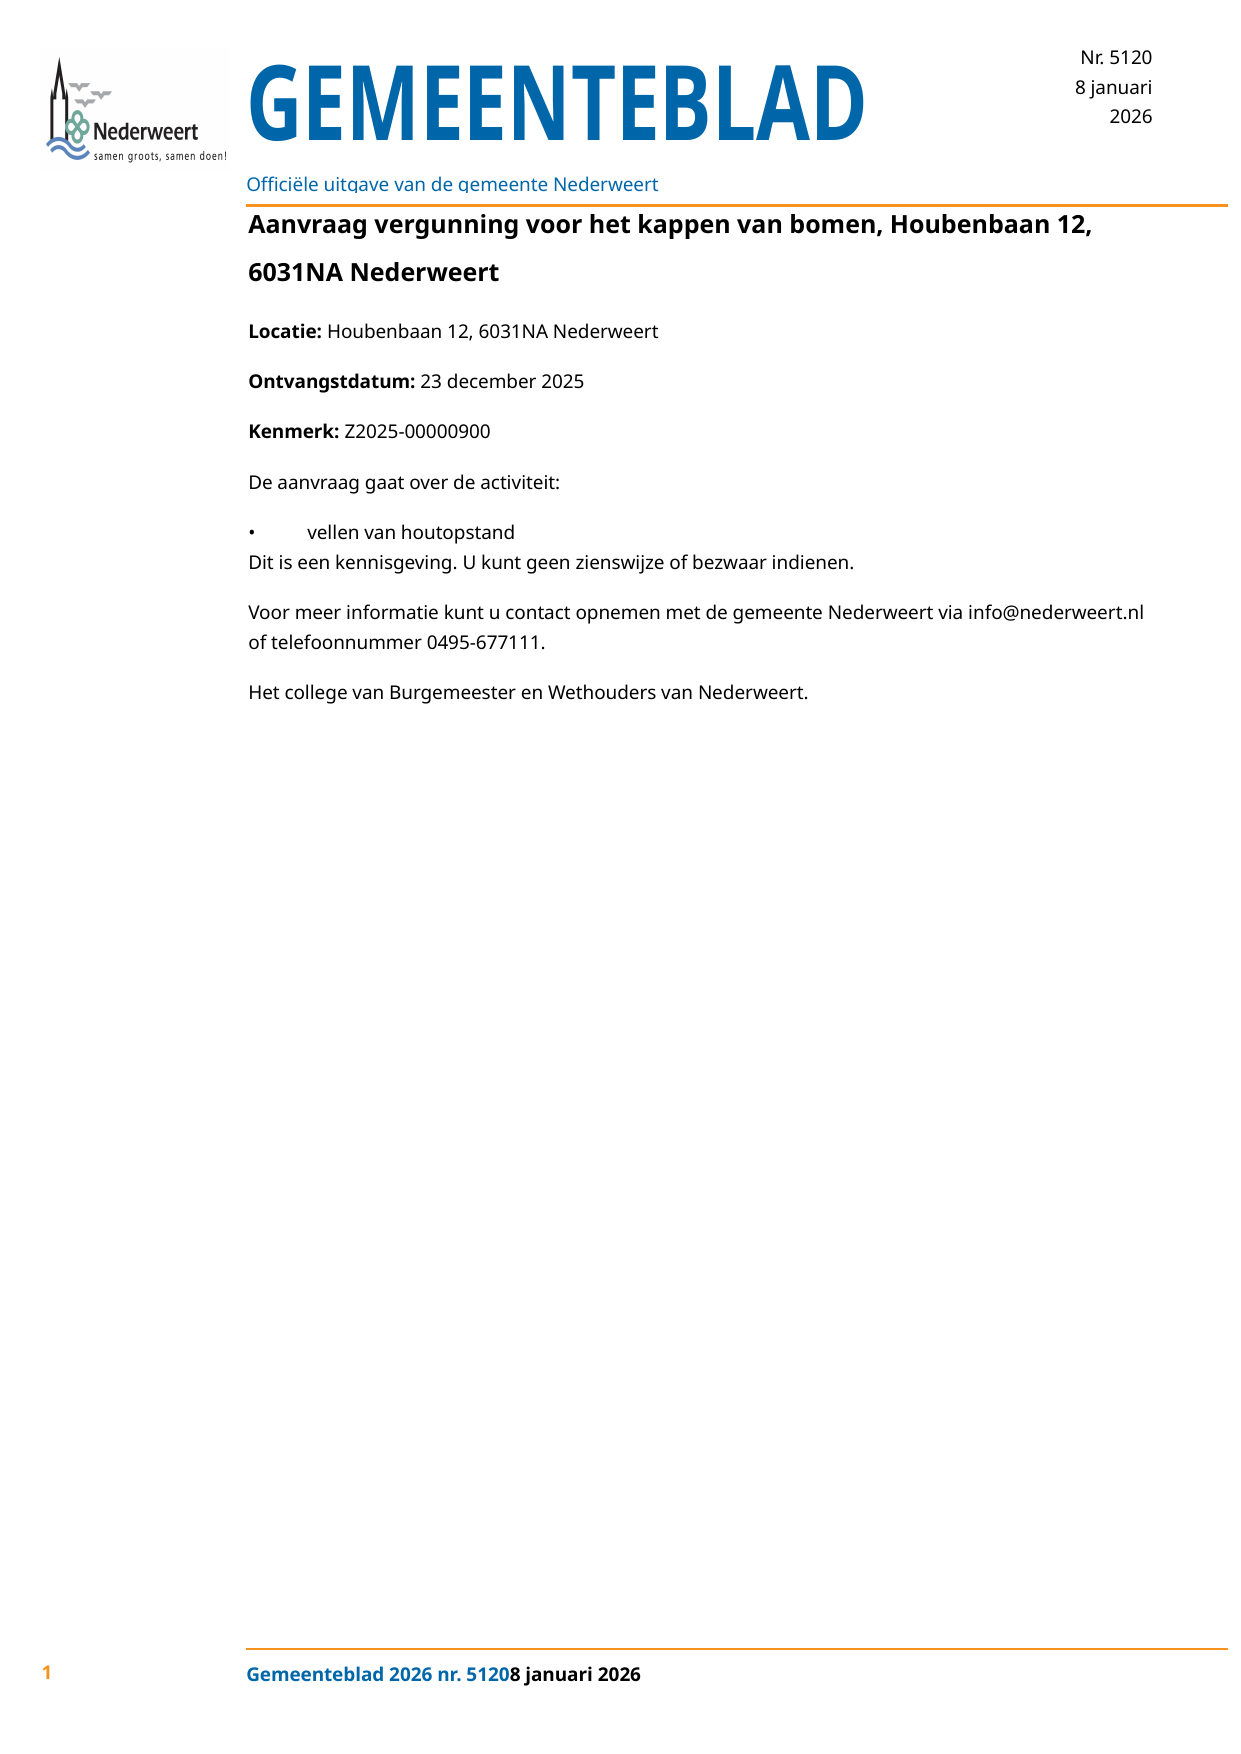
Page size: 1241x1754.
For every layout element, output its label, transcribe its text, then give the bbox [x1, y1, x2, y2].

text De aanvraag gaat over de activiteit: [248, 469, 1152, 495]
text Voor meer informatie kunt u contact opnemen met de gemeente Nederweert via info@nederweert.nl of telefoonnummer 0495-677111. [248, 599, 1152, 655]
picture [41, 47, 231, 172]
text Het college van Burgemeester en Wethouders van Nederweert. [248, 679, 1152, 705]
text Dit is een kennisgeving. U kunt geen zienswijze of bezwaar indienen. [248, 549, 1152, 575]
list vellen van houtopstand [248, 519, 1152, 545]
text Kenmerk: Z2025-00000900 [248, 419, 1152, 444]
text Locatie: Houbenbaan 12, 6031NA Nederweert [248, 318, 1152, 344]
text Ontvangstdatum: 23 december 2025 [248, 368, 1152, 394]
text Aanvraag vergunning voor het kappen van bomen, Houbenbaan 12, 6031NA Nederweert [248, 207, 1152, 288]
